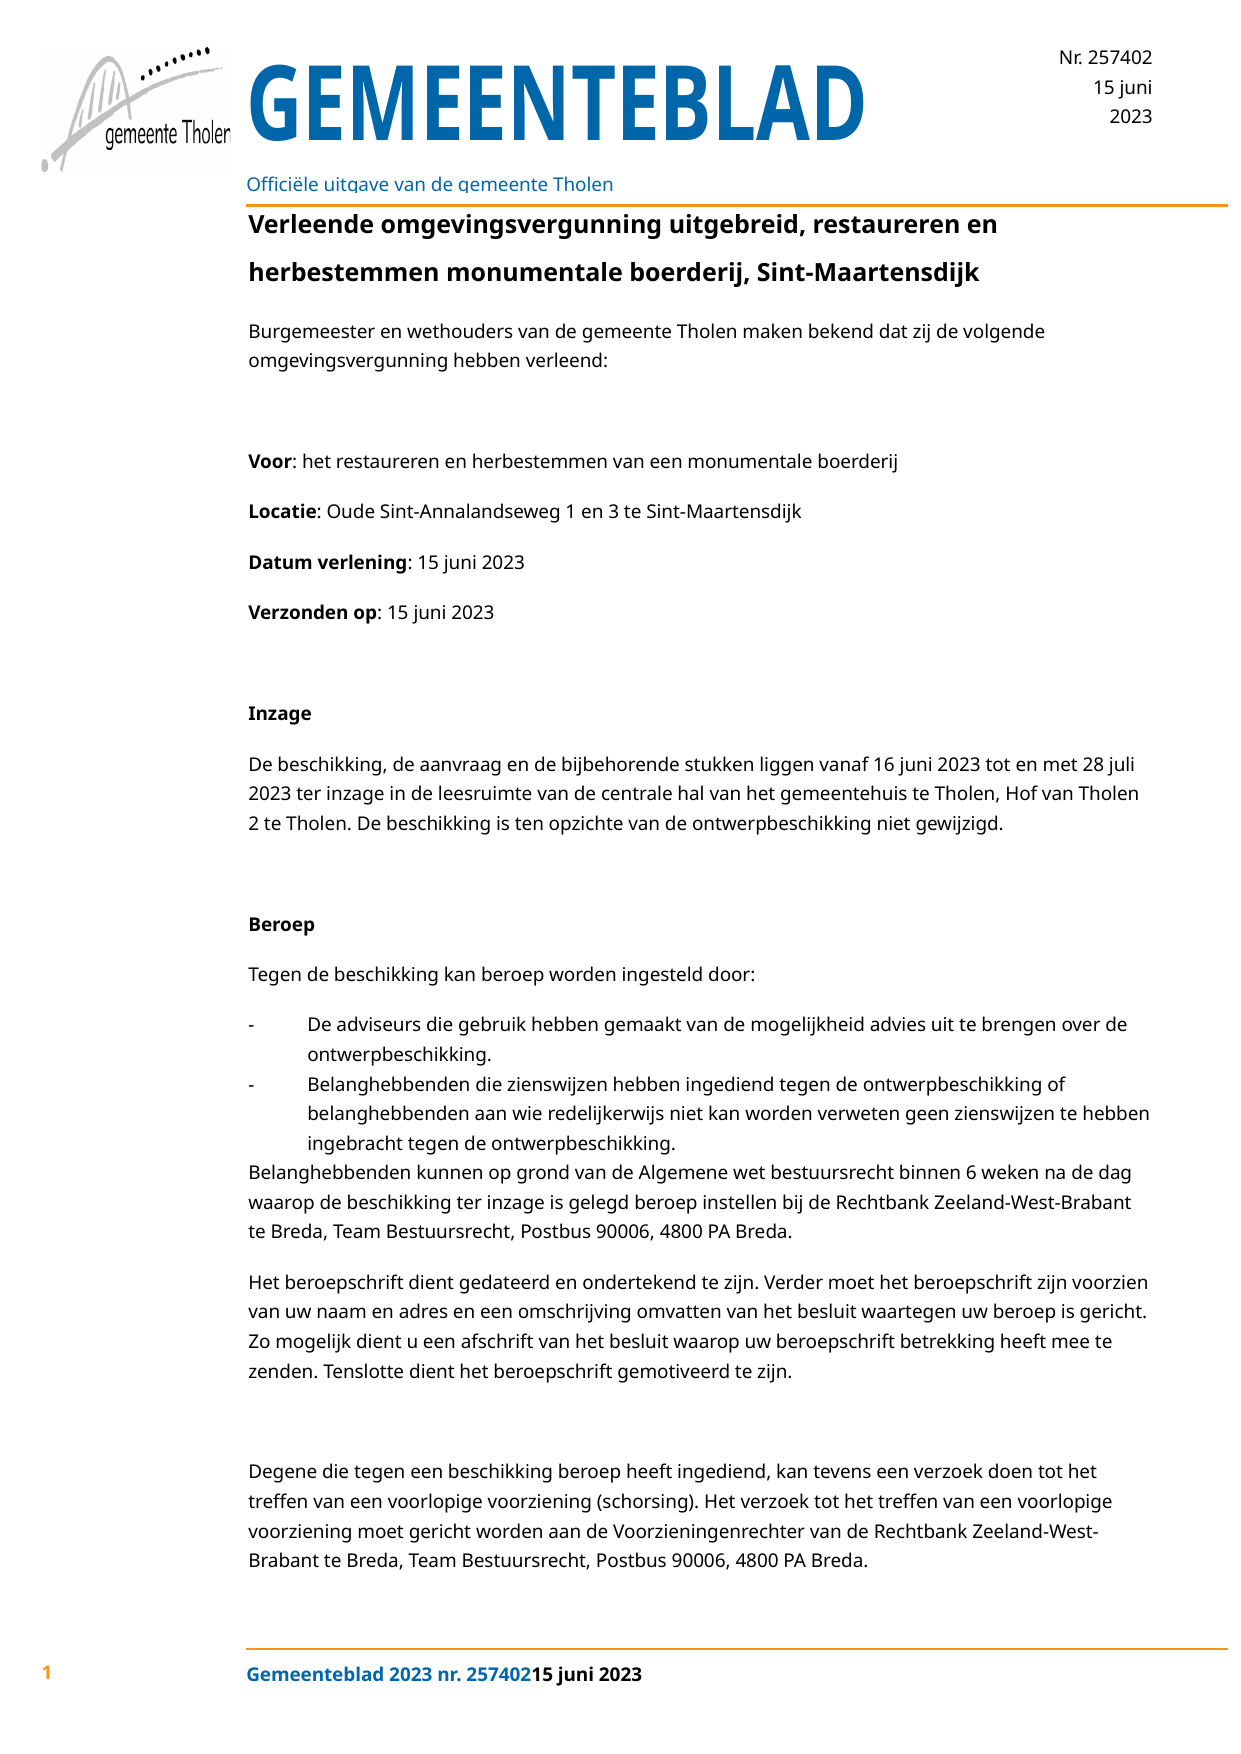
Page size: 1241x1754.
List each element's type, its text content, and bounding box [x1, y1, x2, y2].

text Locatie: Oude Sint-Annalandseweg 1 en 3 te Sint-Maartensdijk [248, 499, 1152, 524]
text De beschikking, de aanvraag en de bijbehorende stukken liggen vanaf 16 juni 2023 tot en met 28 juli 2023 ter inzage in de leesruimte van de centrale hal van het gemeentehuis te Tholen, Hof van Tholen 2 te Tholen. De beschikking is ten opzichte van de ontwerpbeschikking niet gewijzigd. [248, 751, 1152, 836]
text Verzonden op: 15 juni 2023 [248, 599, 1152, 625]
text Beroep [248, 911, 1152, 937]
text Degene die tegen een beschikking beroep heeft ingediend, kan tevens een verzoek doen tot het treffen van een voorlopige voorziening (schorsing). Het verzoek tot het treffen van een voorlopige voorziening moet gericht worden aan de Voorzieningenrechter van de Rechtbank Zeeland-West-Brabant te Breda, Team Bestuursrecht, Postbus 90006, 4800 PA Breda. [248, 1459, 1152, 1573]
text Het beroepschrift dient gedateerd en ondertekend te zijn. Verder moet het beroepschrift zijn voorzien van uw naam en adres en een omschrijving omvatten van het besluit waartegen uw beroep is gericht. Zo mogelijk dient u een afschrift van het besluit waarop uw beroepschrift betrekking heeft mee te zenden. Tenslotte dient het beroepschrift gemotiveerd te zijn. [248, 1269, 1152, 1384]
text Burgemeester en wethouders van de gemeente Tholen maken bekend dat zij de volgende omgevingsvergunning hebben verleend: [248, 318, 1152, 373]
picture [41, 47, 231, 172]
list Belanghebbenden die zienswijzen hebben ingediend tegen de ontwerpbeschikking of belanghebbenden aan wie redelijkerwijs niet kan worden verweten geen zienswijzen te hebben ingebracht tegen de ontwerpbeschikking. [248, 1071, 1152, 1156]
text Inzage [248, 700, 1152, 726]
text Voor: het restaureren en herbestemmen van een monumentale boerderij [248, 448, 1152, 474]
text Verleende omgevingsvergunning uitgebreid, restaureren en herbestemmen monumentale boerderij, Sint-Maartensdijk [248, 207, 1152, 288]
text Datum verlening: 15 juni 2023 [248, 549, 1152, 575]
list De adviseurs die gebruik hebben gemaakt van de mogelijkheid advies uit te brengen over de ontwerpbeschikking. [248, 1012, 1152, 1067]
text Belanghebbenden kunnen op grond van de Algemene wet bestuursrecht binnen 6 weken na de dag waarop de beschikking ter inzage is gelegd beroep instellen bij de Rechtbank Zeeland-West-Brabant te Breda, Team Bestuursrecht, Postbus 90006, 4800 PA Breda. [248, 1159, 1152, 1244]
text Tegen de beschikking kan beroep worden ingesteld door: [248, 961, 1152, 987]
